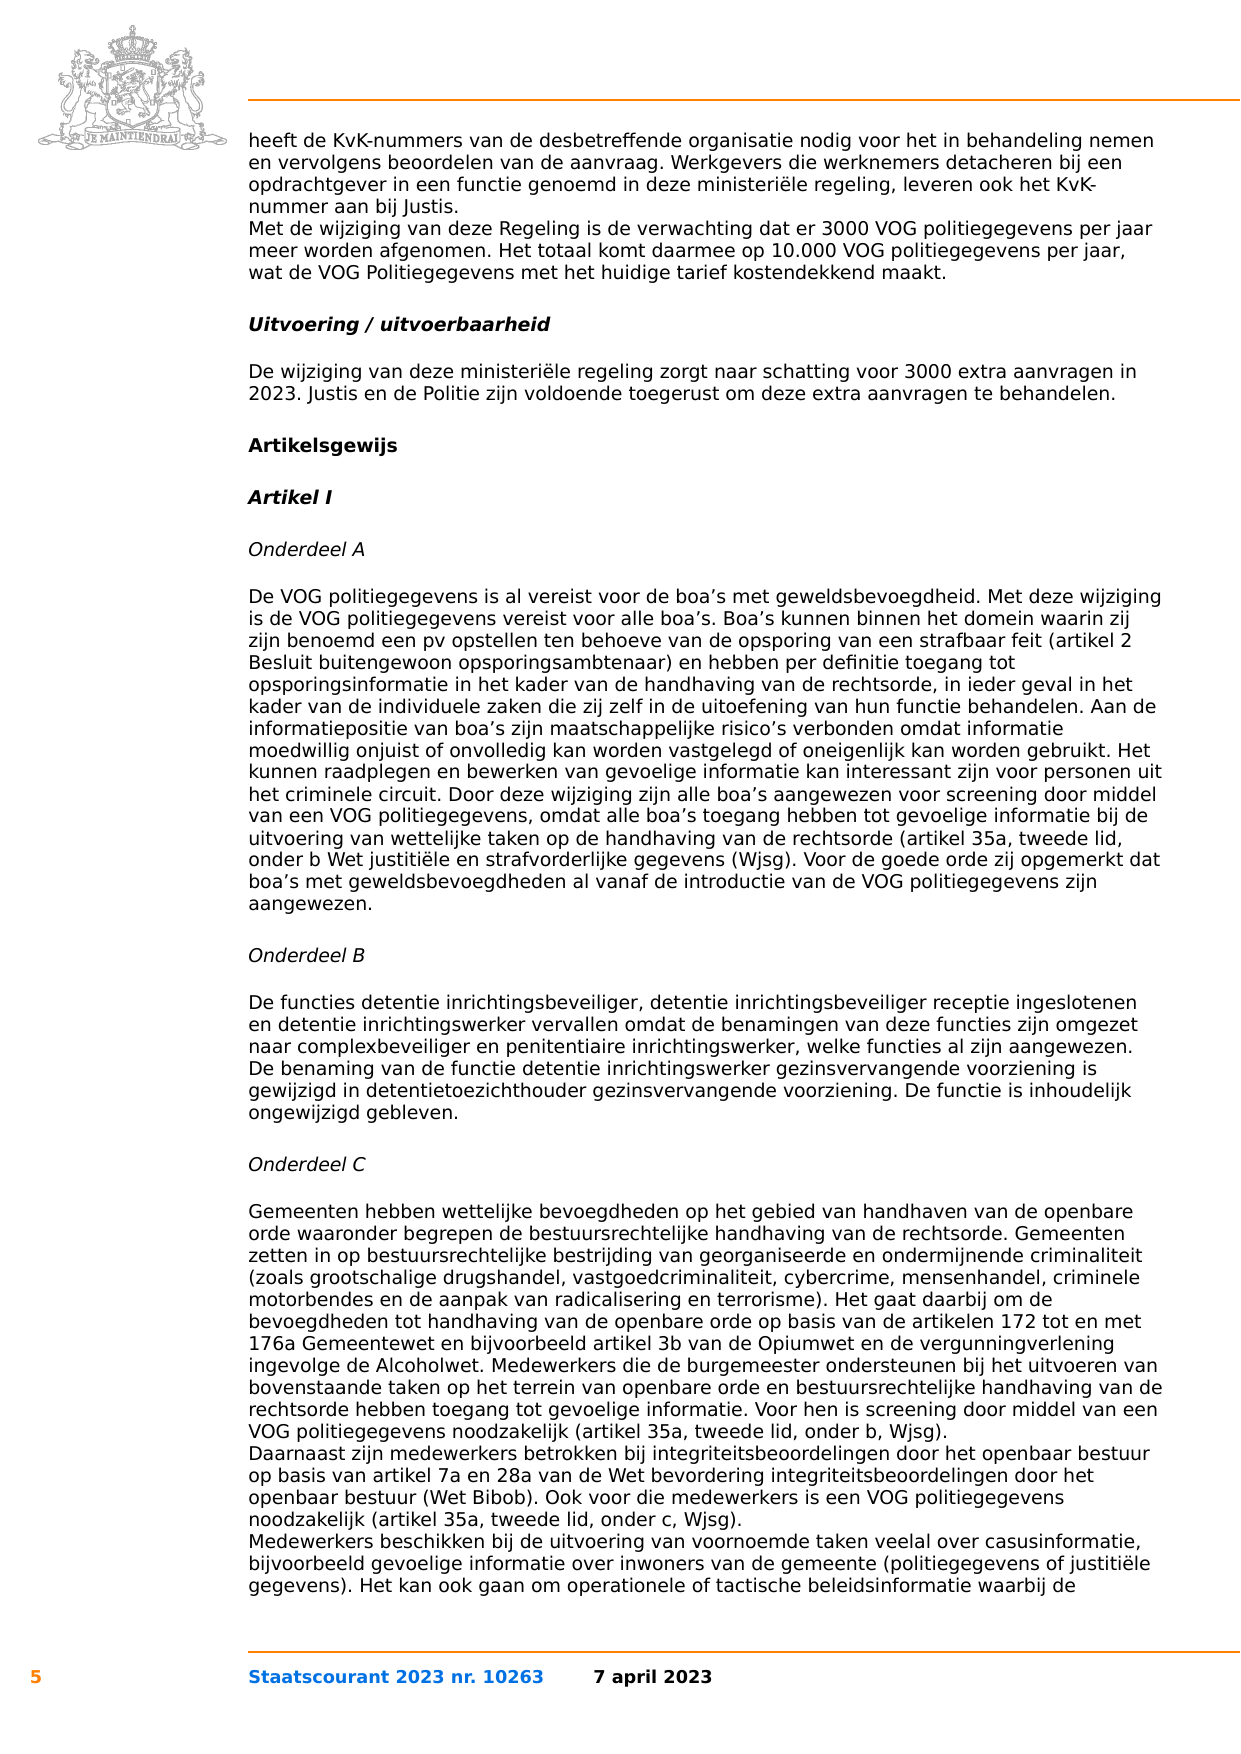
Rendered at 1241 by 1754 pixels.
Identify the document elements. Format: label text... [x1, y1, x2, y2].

text Met de wijziging van deze Regeling is de verwachting dat er 3000 VOG politiegegevens per jaar meer worden afgenomen. Het totaal komt daarmee op 10.000 VOG politiegegevens per jaar, wat de VOG Politiegegevens met het huidige tarief kostendekkend maakt. [248, 218, 1163, 284]
picture [38, 25, 227, 150]
text Daarnaast zijn medewerkers betrokken bij integriteitsbeoordelingen door het openbaar bestuur op basis van artikel 7a en 28a van de Wet bevordering integriteitsbeoordelingen door het openbaar bestuur (Wet Bibob). Ook voor die medewerkers is een VOG politiegegevens noodzakelijk (artikel 35a, tweede lid, onder c, Wjsg). [248, 1443, 1163, 1531]
subtitle Artikel I [248, 487, 1163, 509]
text De wijziging van deze ministeriële regeling zorgt naar schatting voor 3000 extra aanvragen in 2023. Justis en de Politie zijn voldoende toegerust om deze extra aanvragen te behandelen. [248, 361, 1163, 405]
subtitle Uitvoering / uitvoerbaarheid [248, 314, 1163, 336]
text heeft de KvK-nummers van de desbetreffende organisatie nodig voor het in behandeling nemen en vervolgens beoordelen van de aanvraag. Werkgevers die werknemers detacheren bij een opdrachtgever in een functie genoemd in deze ministeriële regeling, leveren ook het KvK-nummer aan bij Justis. [248, 130, 1163, 218]
subtitle Onderdeel B [248, 945, 1163, 967]
subtitle Onderdeel A [248, 539, 1163, 561]
subtitle Onderdeel C [248, 1154, 1163, 1176]
text De VOG politiegegevens is al vereist voor de boa’s met geweldsbevoegdheid. Met deze wijziging is de VOG politiegegevens vereist voor alle boa’s. Boa’s kunnen binnen het domein waarin zij zijn benoemd een pv opstellen ten behoeve van de opsporing van een strafbaar feit (artikel 2 Besluit buitengewoon opsporingsambtenaar) en hebben per definitie toegang tot opsporingsinformatie in het kader van de handhaving van de rechtsorde, in ieder geval in het kader van de individuele zaken die zij zelf in de uitoefening van hun functie behandelen. Aan de informatiepositie van boa’s zijn maatschappelijke risico’s verbonden omdat informatie moedwillig onjuist of onvolledig kan worden vastgelegd of oneigenlijk kan worden gebruikt. Het kunnen raadplegen en bewerken van gevoelige informatie kan interessant zijn voor personen uit het criminele circuit. Door deze wijziging zijn alle boa’s aangewezen voor screening door middel van een VOG politiegegevens, omdat alle boa’s toegang hebben tot gevoelige informatie bij de uitvoering van wettelijke taken op de handhaving van de rechtsorde (artikel 35a, tweede lid, onder b Wet justitiële en strafvorderlijke gegevens (Wjsg). Voor de goede orde zij opgemerkt dat boa’s met geweldsbevoegdheden al vanaf de introductie van de VOG politiegegevens zijn aangewezen. [248, 586, 1163, 915]
text De functies detentie inrichtingsbeveiliger, detentie inrichtingsbeveiliger receptie ingeslotenen en detentie inrichtingswerker vervallen omdat de benamingen van deze functies zijn omgezet naar complexbeveiliger en penitentiaire inrichtingswerker, welke functies al zijn aangewezen. De benaming van de functie detentie inrichtingswerker gezinsvervangende voorziening is gewijzigd in detentietoezichthouder gezinsvervangende voorziening. De functie is inhoudelijk ongewijzigd gebleven. [248, 992, 1163, 1124]
subtitle Artikelsgewijs [248, 435, 1163, 457]
text Gemeenten hebben wettelijke bevoegdheden op het gebied van handhaven van de openbare orde waaronder begrepen de bestuursrechtelijke handhaving van de rechtsorde. Gemeenten zetten in op bestuursrechtelijke bestrijding van georganiseerde en ondermijnende criminaliteit (zoals grootschalige drugshandel, vastgoedcriminaliteit, cybercrime, mensenhandel, criminele motorbendes en de aanpak van radicalisering en terrorisme). Het gaat daarbij om de bevoegdheden tot handhaving van de openbare orde op basis van de artikelen 172 tot en met 176a Gemeentewet en bijvoorbeeld artikel 3b van de Opiumwet en de vergunningverlening ingevolge de Alcoholwet. Medewerkers die de burgemeester ondersteunen bij het uitvoeren van bovenstaande taken op het terrein van openbare orde en bestuursrechtelijke handhaving van de rechtsorde hebben toegang tot gevoelige informatie. Voor hen is screening door middel van een VOG politiegegevens noodzakelijk (artikel 35a, tweede lid, onder b, Wjsg). [248, 1201, 1163, 1443]
text Medewerkers beschikken bij de uitvoering van voornoemde taken veelal over casusinformatie, bijvoorbeeld gevoelige informatie over inwoners van de gemeente (politiegegevens of justitiële gegevens). Het kan ook gaan om operationele of tactische beleidsinformatie waarbij de [248, 1531, 1163, 1597]
